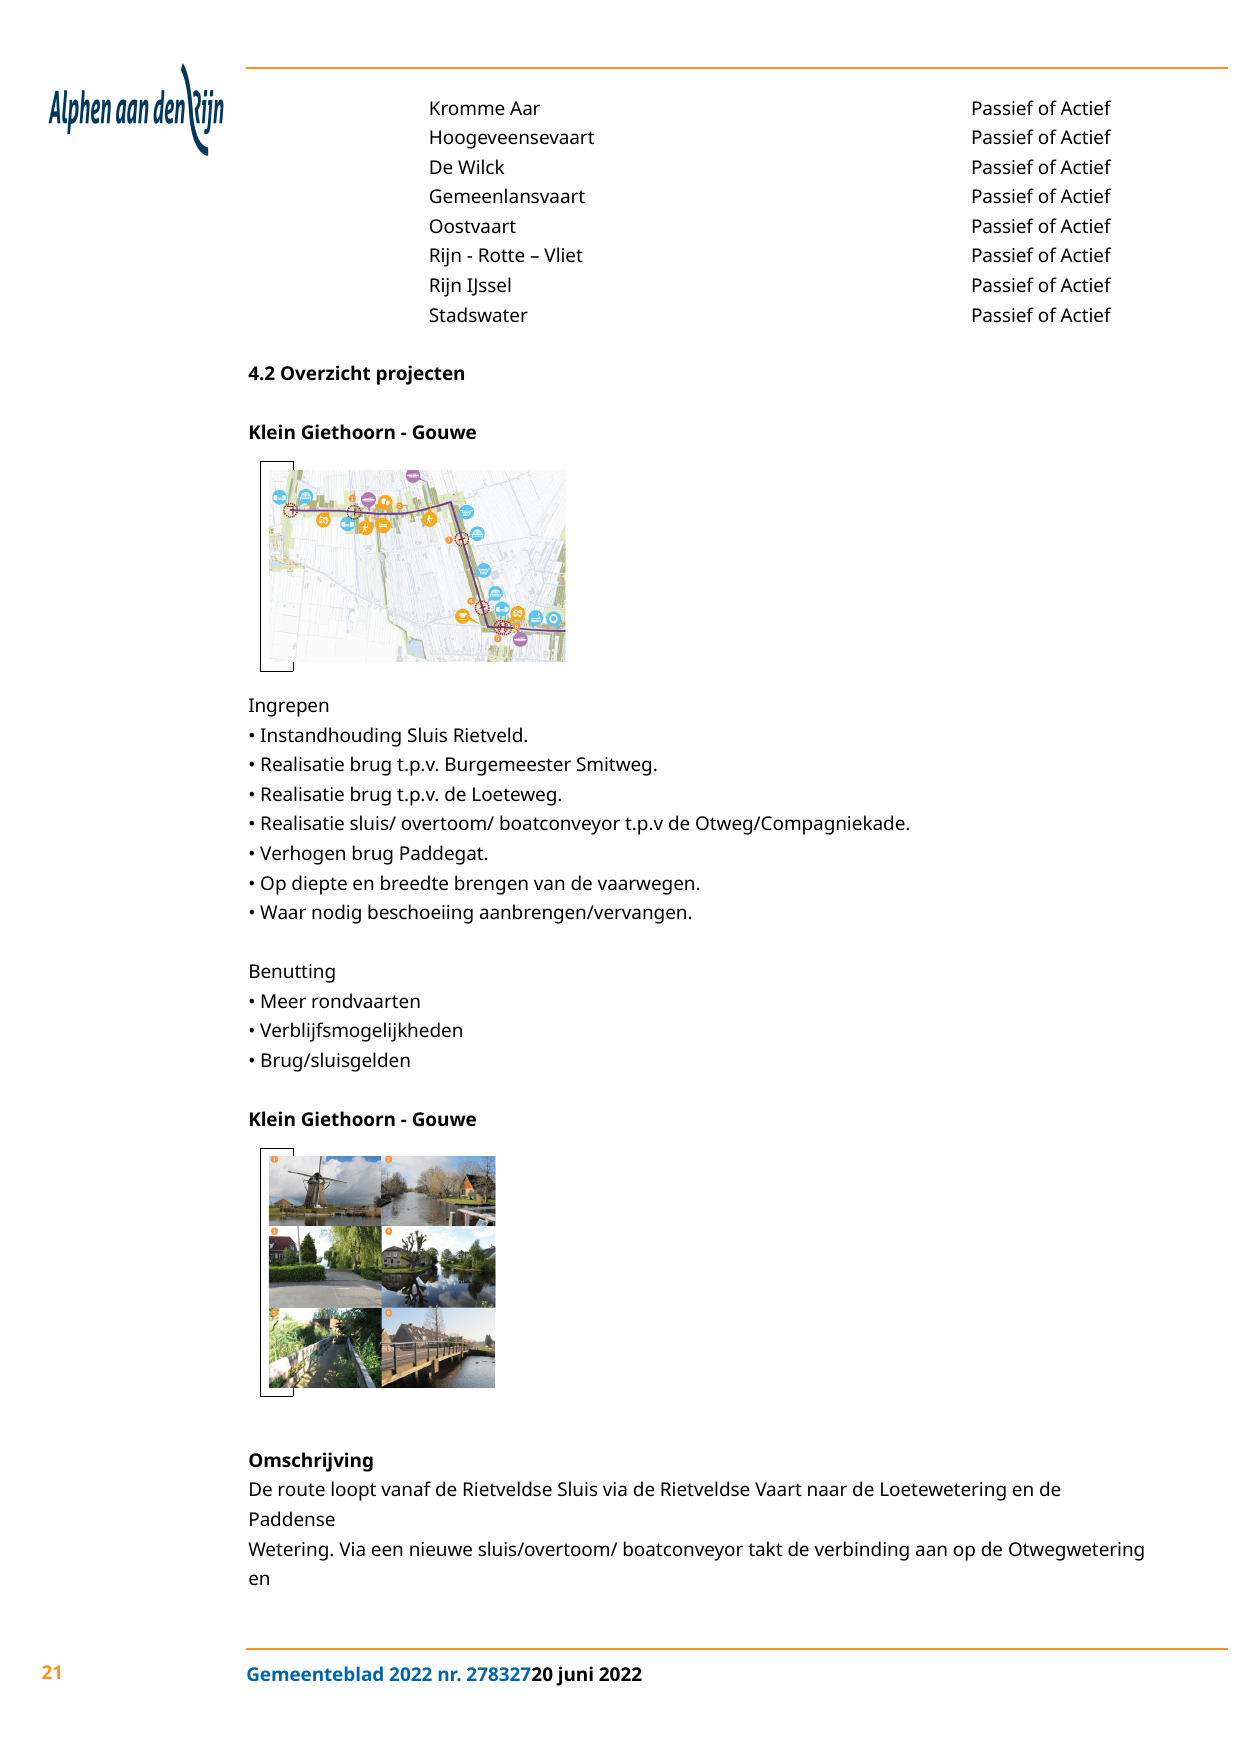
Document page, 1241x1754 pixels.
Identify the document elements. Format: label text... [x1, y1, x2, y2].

text • Verhogen brug Paddegat. [248, 840, 1152, 866]
text Benutting [248, 958, 1152, 984]
text Klein Giethoorn - Gouwe [248, 1106, 1152, 1132]
text • Op diepte en breedte brengen van de vaarwegen. [248, 870, 1152, 896]
table_cell [248, 95, 429, 328]
text • Brug/sluisgelden [248, 1047, 1152, 1073]
text • Instandhouding Sluis Rietveld. [248, 722, 1152, 748]
picture [41, 47, 231, 172]
table_cell [609, 95, 790, 328]
text • Waar nodig beschoeiing aanbrengen/vervangen. [248, 899, 1152, 925]
text • Realisatie sluis/ overtoom/ boatconveyor t.p.v de Otweg/Compagniekade. [248, 811, 1152, 836]
text • Realisatie brug t.p.v. de Loeteweg. [248, 781, 1152, 807]
text De route loopt vanaf de Rietveldse Sluis via de Rietveldse Vaart naar de Loetewetering en de Paddense [248, 1477, 1152, 1532]
text • Meer rondvaarten [248, 988, 1152, 1014]
table_cell Passief of Actief Passief of Actief Passief of Actief Passief of Actief Passief of Actief Passief of Actief Passief of Actief Passief of Actief [971, 95, 1152, 328]
text Klein Giethoorn - Gouwe [248, 419, 1152, 445]
table_cell Kromme Aar Hoogeveensevaart De Wilck Gemeenlansvaart Oostvaart Rijn - Rotte – Vliet Rijn IJssel Stadswater [429, 95, 609, 328]
text Ingrepen [248, 692, 1152, 718]
picture [268, 1156, 742, 1388]
table_cell [790, 95, 971, 328]
picture [268, 470, 742, 662]
text Omschrijving [248, 1447, 1152, 1473]
text • Realisatie brug t.p.v. Burgemeester Smitweg. [248, 751, 1152, 777]
text • Verblijfsmogelijkheden [248, 1018, 1152, 1043]
text 4.2 Overzicht projecten [248, 360, 1152, 386]
text Wetering. Via een nieuwe sluis/overtoom/ boatconveyor takt de verbinding aan op de Otwegwetering en [248, 1536, 1152, 1591]
